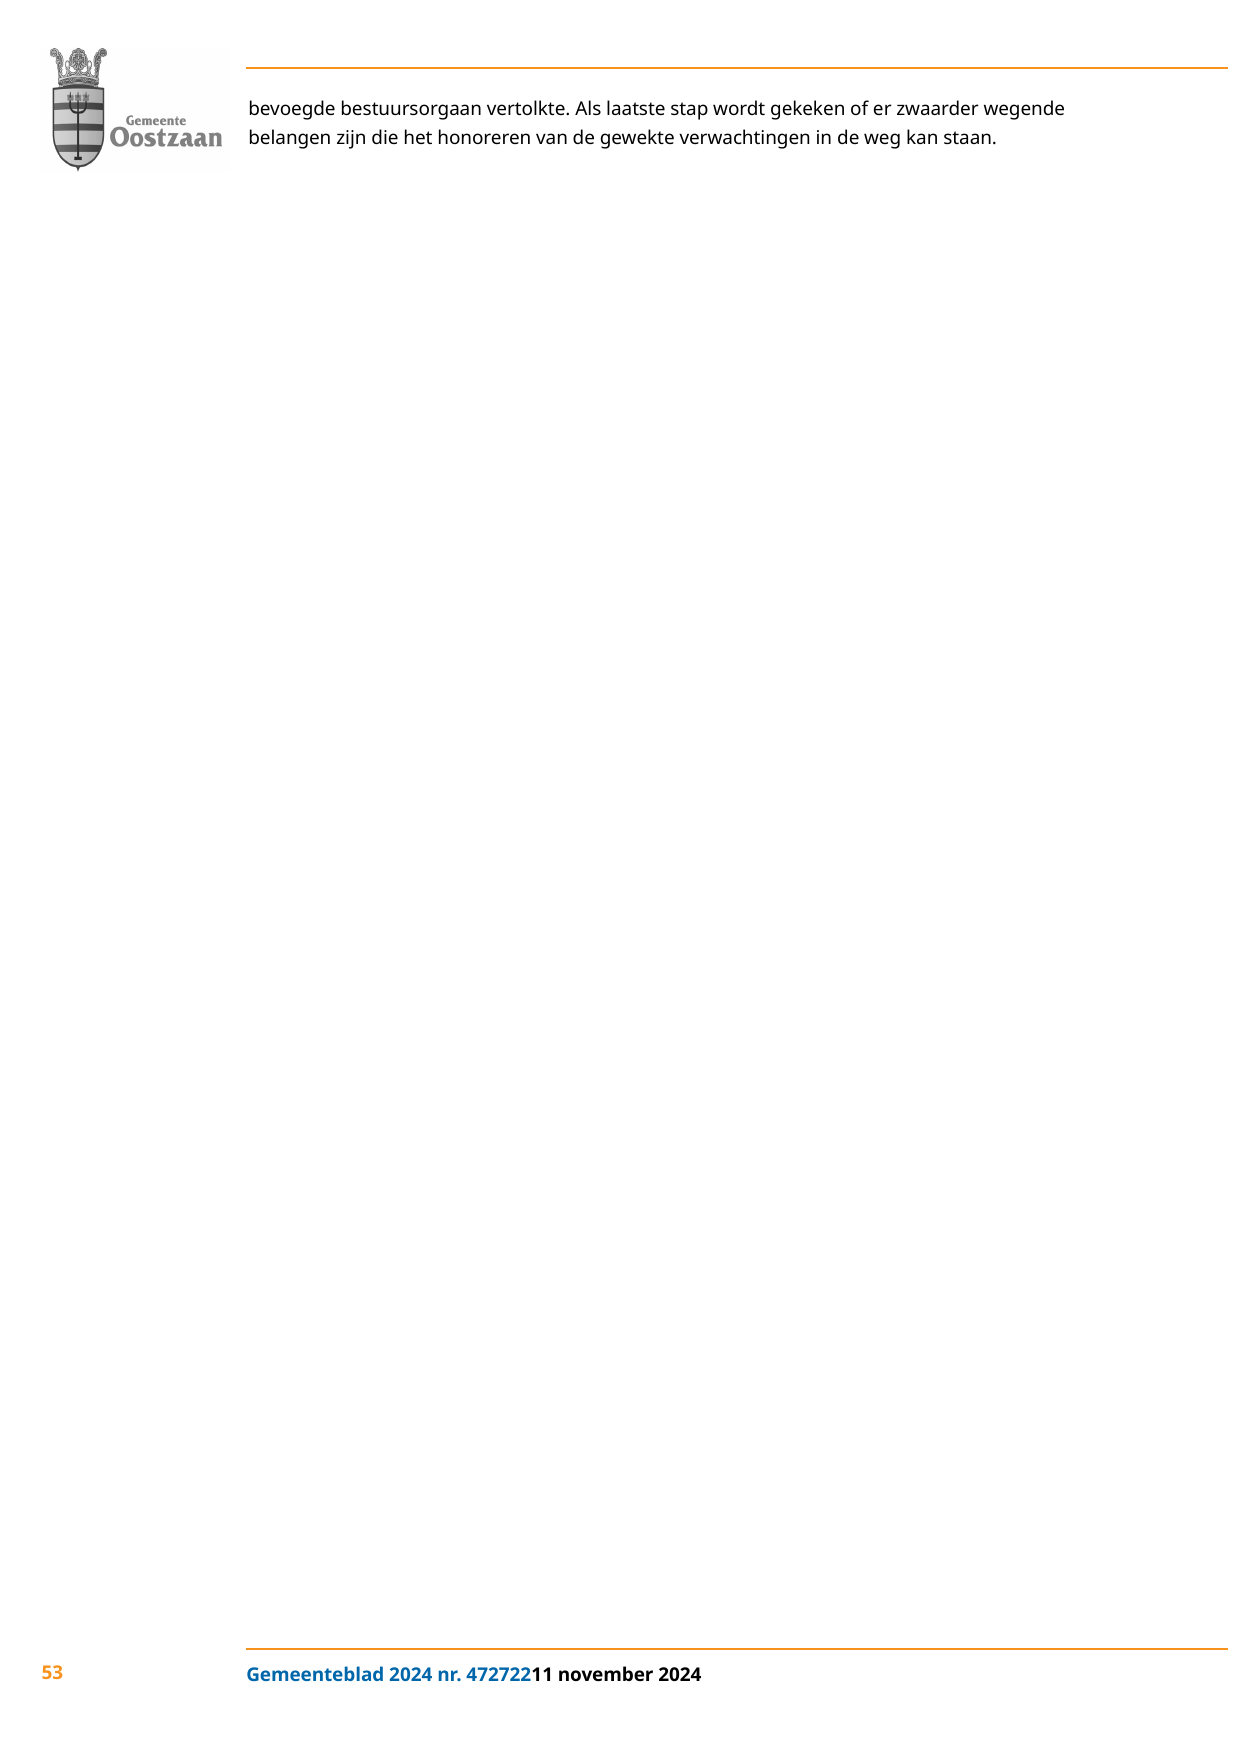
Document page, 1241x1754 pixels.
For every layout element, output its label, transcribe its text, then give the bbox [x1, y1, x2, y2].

text bevoegde bestuursorgaan vertolkte. Als laatste stap wordt gekeken of er zwaarder wegende belangen zijn die het honoreren van de gewekte verwachtingen in de weg kan staan. [248, 95, 1152, 150]
picture [41, 47, 231, 172]
